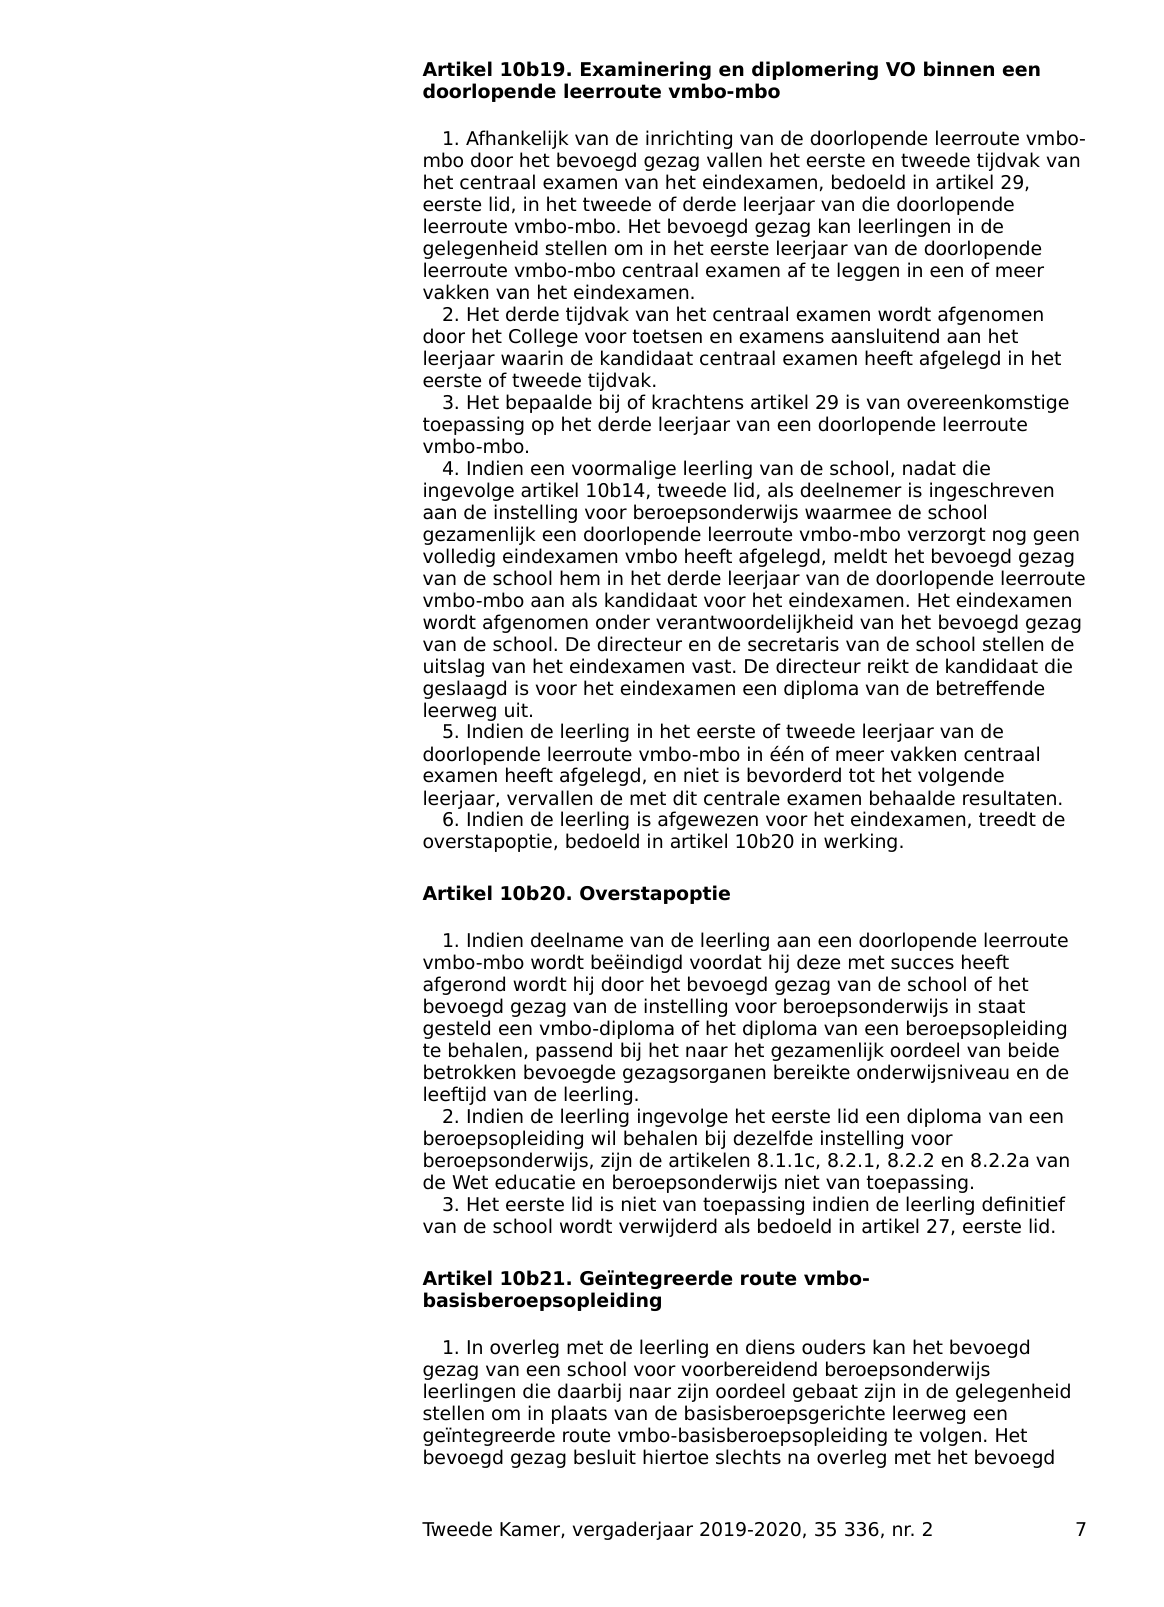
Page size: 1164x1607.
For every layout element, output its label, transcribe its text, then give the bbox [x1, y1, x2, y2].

text 1. Afhankelijk van de inrichting van de doorlopende leerroute vmbo-mbo door het bevoegd gezag vallen het eerste en tweede tijdvak van het centraal examen van het eindexamen, bedoeld in artikel 29, eerste lid, in het tweede of derde leerjaar van die doorlopende leerroute vmbo-mbo. Het bevoegd gezag kan leerlingen in de gelegenheid stellen om in het eerste leerjaar van de doorlopende leerroute vmbo-mbo centraal examen af te leggen in een of meer vakken van het eindexamen. [422, 128, 1087, 304]
text 3. Het eerste lid is niet van toepassing indien de leerling definitief van de school wordt verwijderd als bedoeld in artikel 27, eerste lid. [422, 1194, 1087, 1238]
subtitle Artikel 10b21. Geïntegreerde route vmbo-basisberoepsopleiding [422, 1268, 1087, 1312]
subtitle Artikel 10b19. Examinering en diplomering VO binnen een doorlopende leerroute vmbo-mbo [422, 59, 1087, 103]
text 1. Indien deelname van de leerling aan een doorlopende leerroute vmbo-mbo wordt beëindigd voordat hij deze met succes heeft afgerond wordt hij door het bevoegd gezag van de school of het bevoegd gezag van de instelling voor beroepsonderwijs in staat gesteld een vmbo-diploma of het diploma van een beroepsopleiding te behalen, passend bij het naar het gezamenlijk oordeel van beide betrokken bevoegde gezagsorganen bereikte onderwijsniveau en de leeftijd van de leerling. [422, 930, 1087, 1106]
text 3. Het bepaalde bij of krachtens artikel 29 is van overeenkomstige toepassing op het derde leerjaar van een doorlopende leerroute vmbo-mbo. [422, 392, 1087, 458]
subtitle Artikel 10b20. Overstapoptie [422, 883, 1087, 905]
text 1. In overleg met de leerling en diens ouders kan het bevoegd gezag van een school voor voorbereidend beroepsonderwijs leerlingen die daarbij naar zijn oordeel gebaat zijn in de gelegenheid stellen om in plaats van de basisberoepsgerichte leerweg een geïntegreerde route vmbo-basisberoepsopleiding te volgen. Het bevoegd gezag besluit hiertoe slechts na overleg met het bevoegd [422, 1337, 1087, 1469]
text 4. Indien een voormalige leerling van de school, nadat die ingevolge artikel 10b14, tweede lid, als deelnemer is ingeschreven aan de instelling voor beroepsonderwijs waarmee de school gezamenlijk een doorlopende leerroute vmbo-mbo verzorgt nog geen volledig eindexamen vmbo heeft afgelegd, meldt het bevoegd gezag van de school hem in het derde leerjaar van de doorlopende leerroute vmbo-mbo aan als kandidaat voor het eindexamen. Het eindexamen wordt afgenomen onder verantwoordelijkheid van het bevoegd gezag van de school. De directeur en de secretaris van de school stellen de uitslag van het eindexamen vast. De directeur reikt de kandidaat die geslaagd is voor het eindexamen een diploma van de betreffende leerweg uit. [422, 458, 1087, 721]
text 5. Indien de leerling in het eerste of tweede leerjaar van de doorlopende leerroute vmbo-mbo in één of meer vakken centraal examen heeft afgelegd, en niet is bevorderd tot het volgende leerjaar, vervallen de met dit centrale examen behaalde resultaten. [422, 721, 1087, 809]
text 2. Indien de leerling ingevolge het eerste lid een diploma van een beroepsopleiding wil behalen bij dezelfde instelling voor beroepsonderwijs, zijn de artikelen 8.1.1c, 8.2.1, 8.2.2 en 8.2.2a van de Wet educatie en beroepsonderwijs niet van toepassing. [422, 1106, 1087, 1194]
text 2. Het derde tijdvak van het centraal examen wordt afgenomen door het College voor toetsen en examens aansluitend aan het leerjaar waarin de kandidaat centraal examen heeft afgelegd in het eerste of tweede tijdvak. [422, 304, 1087, 392]
text 6. Indien de leerling is afgewezen voor het eindexamen, treedt de overstapoptie, bedoeld in artikel 10b20 in werking. [422, 809, 1087, 853]
